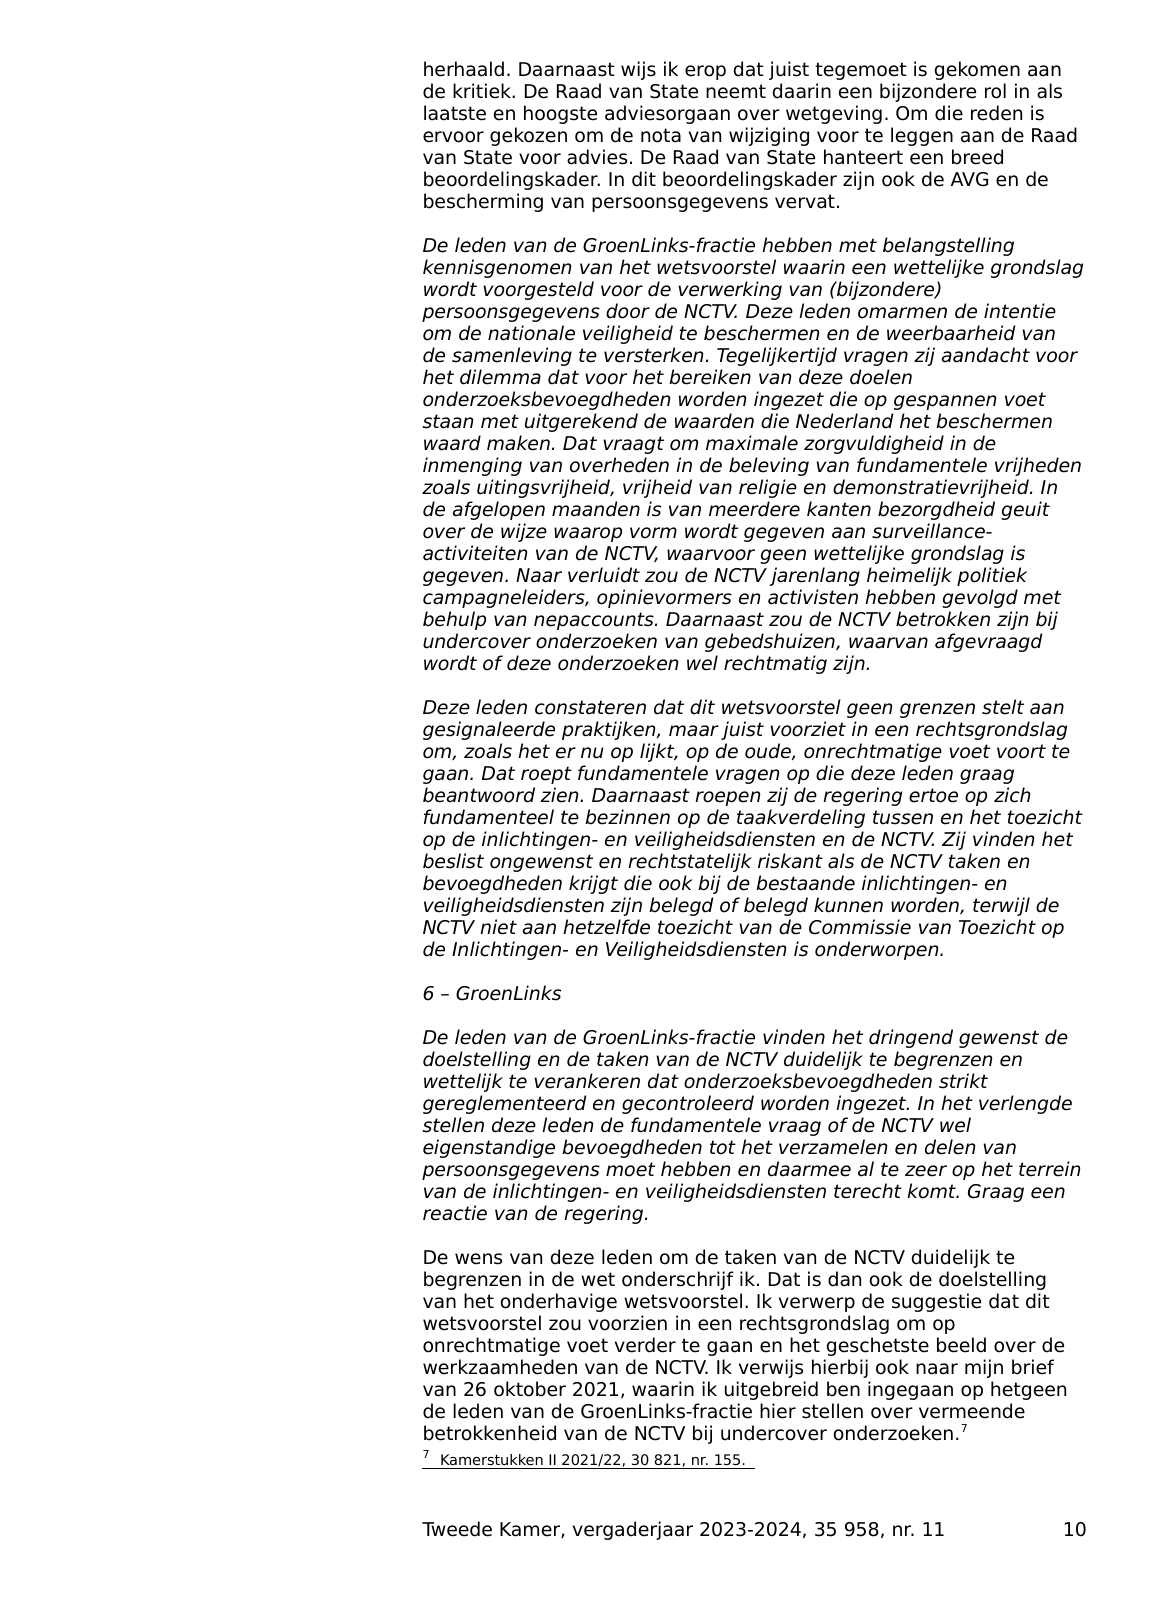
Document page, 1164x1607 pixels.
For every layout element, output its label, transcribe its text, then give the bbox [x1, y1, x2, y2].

text De leden van de GroenLinks-fractie vinden het dringend gewenst de doelstelling en de taken van de NCTV duidelijk te begrenzen en wettelijk te verankeren dat onderzoeksbevoegdheden strikt gereglementeerd en gecontroleerd worden ingezet. In het verlengde stellen deze leden de fundamentele vraag of de NCTV wel eigenstandige bevoegdheden tot het verzamelen en delen van persoonsgegevens moet hebben en daarmee al te zeer op het terrein van de inlichtingen- en veiligheidsdiensten terecht komt. Graag een reactie van de regering. [422, 1027, 1087, 1225]
text Deze leden constateren dat dit wetsvoorstel geen grenzen stelt aan gesignaleerde praktijken, maar juist voorziet in een rechtsgrondslag om, zoals het er nu op lijkt, op de oude, onrechtmatige voet voort te gaan. Dat roept fundamentele vragen op die deze leden graag beantwoord zien. Daarnaast roepen zij de regering ertoe op zich fundamenteel te bezinnen op de taakverdeling tussen en het toezicht op de inlichtingen- en veiligheidsdiensten en de NCTV. Zij vinden het beslist ongewenst en rechtstatelijk riskant als de NCTV taken en bevoegdheden krijgt die ook bij de bestaande inlichtingen- en veiligheidsdiensten zijn belegd of belegd kunnen worden, terwijl de NCTV niet aan hetzelfde toezicht van de Commissie van Toezicht op de Inlichtingen- en Veiligheidsdiensten is onderworpen. [422, 697, 1087, 961]
text De wens van deze leden om de taken van de NCTV duidelijk te begrenzen in de wet onderschrijf ik. Dat is dan ook de doelstelling van het onderhavige wetsvoorstel. Ik verwerp de suggestie dat dit wetsvoorstel zou voorzien in een rechtsgrondslag om op onrechtmatige voet verder te gaan en het geschetste beeld over de werkzaamheden van de NCTV. Ik verwijs hierbij ook naar mijn brief van 26 oktober 2021, waarin ik uitgebreid ben ingegaan op hetgeen de leden van de GroenLinks-fractie hier stellen over vermeende betrokkenheid van de NCTV bij undercover onderzoeken. [422, 1247, 1087, 1445]
text De leden van de GroenLinks-fractie hebben met belangstelling kennisgenomen van het wetsvoorstel waarin een wettelijke grondslag wordt voorgesteld voor de verwerking van (bijzondere) persoonsgegevens door de NCTV. Deze leden omarmen de intentie om de nationale veiligheid te beschermen en de weerbaarheid van de samenleving te versterken. Tegelijkertijd vragen zij aandacht voor het dilemma dat voor het bereiken van deze doelen onderzoeksbevoegdheden worden ingezet die op gespannen voet staan met uitgerekend de waarden die Nederland het beschermen waard maken. Dat vraagt om maximale zorgvuldigheid in de inmenging van overheden in de beleving van fundamentele vrijheden zoals uitingsvrijheid, vrijheid van religie en demonstratievrijheid. In de afgelopen maanden is van meerdere kanten bezorgdheid geuit over de wijze waarop vorm wordt gegeven aan surveillance-activiteiten van de NCTV, waarvoor geen wettelijke grondslag is gegeven. Naar verluidt zou de NCTV jarenlang heimelijk politiek campagneleiders, opinievormers en activisten hebben gevolgd met behulp van nepaccounts. Daarnaast zou de NCTV betrokken zijn bij undercover onderzoeken van gebedshuizen, waarvan afgevraagd wordt of deze onderzoeken wel rechtmatig zijn. [422, 235, 1087, 675]
text Kamerstukken II 2021/22, 30 821, nr. 155. [422, 1448, 1087, 1470]
subtitle 6 – GroenLinks [422, 983, 1087, 1005]
text herhaald. Daarnaast wijs ik erop dat juist tegemoet is gekomen aan de kritiek. De Raad van State neemt daarin een bijzondere rol in als laatste en hoogste adviesorgaan over wetgeving. Om die reden is ervoor gekozen om de nota van wijziging voor te leggen aan de Raad van State voor advies. De Raad van State hanteert een breed beoordelingskader. In dit beoordelingskader zijn ook de AVG en de bescherming van persoonsgegevens vervat. [422, 59, 1087, 213]
